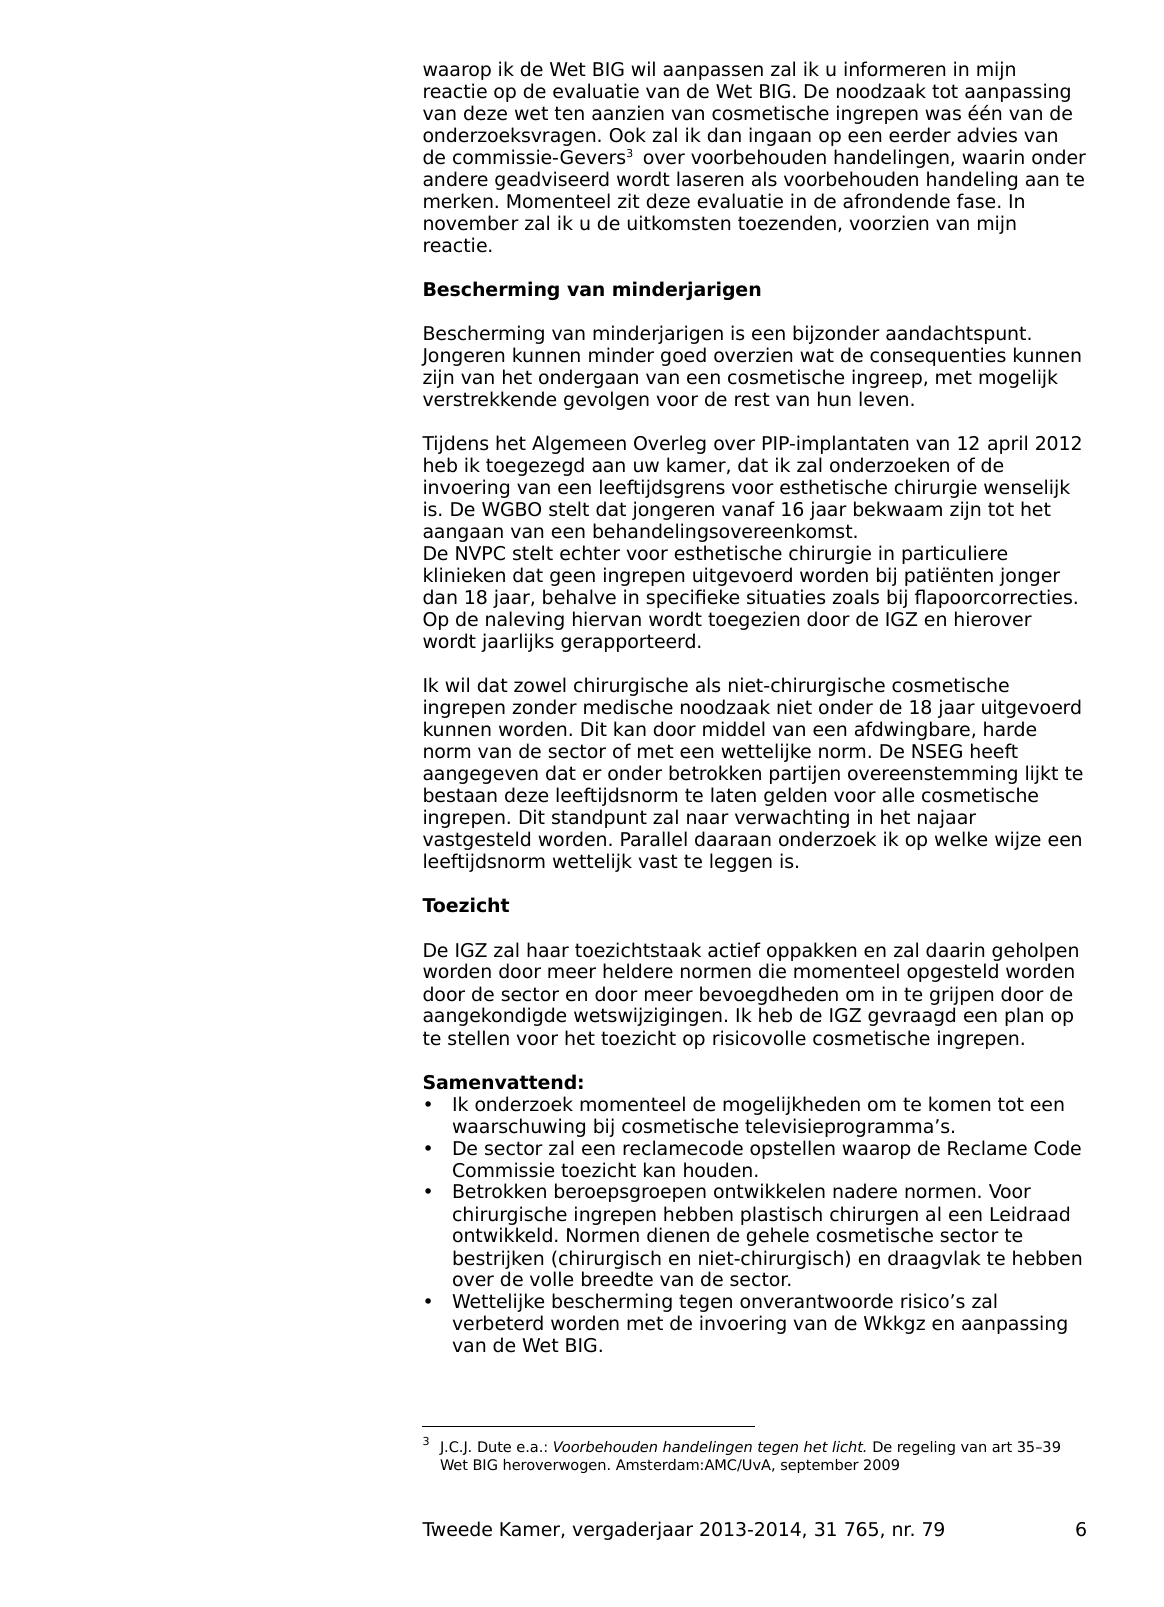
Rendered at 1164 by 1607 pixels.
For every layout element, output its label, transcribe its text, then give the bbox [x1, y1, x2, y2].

text Ik wil dat zowel chirurgische als niet-chirurgische cosmetische ingrepen zonder medische noodzaak niet onder de 18 jaar uitgevoerd kunnen worden. Dit kan door middel van een afdwingbare, harde norm van de sector of met een wettelijke norm. De NSEG heeft aangegeven dat er onder betrokken partijen overeenstemming lijkt te bestaan deze leeftijdsnorm te laten gelden voor alle cosmetische ingrepen. Dit standpunt zal naar verwachting in het najaar vastgesteld worden. Parallel daaraan onderzoek ik op welke wijze een leeftijdsnorm wettelijk vast te leggen is. [422, 675, 1087, 873]
text Bescherming van minderjarigen is een bijzonder aandachtspunt. Jongeren kunnen minder goed overzien wat de consequenties kunnen zijn van het ondergaan van een cosmetische ingreep, met mogelijk verstrekkende gevolgen voor de rest van hun leven. [422, 323, 1087, 411]
text • Wettelijke bescherming tegen onverantwoorde risico’s zal verbeterd worden met de invoering van de Wkkgz en aanpassing van de Wet BIG. [422, 1291, 1087, 1357]
text De IGZ zal haar toezichtstaak actief oppakken en zal daarin geholpen worden door meer heldere normen die momenteel opgesteld worden door de sector en door meer bevoegdheden om in te grijpen door de aangekondigde wetswijzigingen. Ik heb de IGZ gevraagd een plan op te stellen voor het toezicht op risicovolle cosmetische ingrepen. [422, 939, 1087, 1049]
subtitle Toezicht [422, 895, 1087, 917]
text • Betrokken beroepsgroepen ontwikkelen nadere normen. Voor chirurgische ingrepen hebben plastisch chirurgen al een Leidraad ontwikkeld. Normen dienen de gehele cosmetische sector te bestrijken (chirurgisch en niet-chirurgisch) en draagvlak te hebben over de volle breedte van de sector. [422, 1181, 1087, 1291]
text • De sector zal een reclamecode opstellen waarop de Reclame Code Commissie toezicht kan houden. [422, 1137, 1087, 1181]
text Tijdens het Algemeen Overleg over PIP-implantaten van 12 april 2012 heb ik toegezegd aan uw kamer, dat ik zal onderzoeken of de invoering van een leeftijdsgrens voor esthetische chirurgie wenselijk is. De WGBO stelt dat jongeren vanaf 16 jaar bekwaam zijn tot het aangaan van een behandelingsovereenkomst. [422, 433, 1087, 543]
text J.C.J. Dute e.a.: Voorbehouden handelingen tegen het licht. De regeling van art 35–39 Wet BIG heroverwogen. Amsterdam:AMC/UvA, september 2009 [422, 1435, 1087, 1474]
subtitle Samenvattend: [422, 1072, 1087, 1093]
text waarop ik de Wet BIG wil aanpassen zal ik u informeren in mijn reactie op de evaluatie van de Wet BIG. De noodzaak tot aanpassing van deze wet ten aanzien van cosmetische ingrepen was één van de onderzoeksvragen. Ook zal ik dan ingaan op een eerder advies van de commissie-Gevers over voorbehouden handelingen, waarin onder andere geadviseerd wordt laseren als voorbehouden handeling aan te merken. Momenteel zit deze evaluatie in de afrondende fase. In november zal ik u de uitkomsten toezenden, voorzien van mijn reactie. [422, 59, 1087, 257]
text • Ik onderzoek momenteel de mogelijkheden om te komen tot een waarschuwing bij cosmetische televisieprogramma’s. [422, 1093, 1087, 1137]
subtitle Bescherming van minderjarigen [422, 279, 1087, 301]
text De NVPC stelt echter voor esthetische chirurgie in particuliere klinieken dat geen ingrepen uitgevoerd worden bij patiënten jonger dan 18 jaar, behalve in specifieke situaties zoals bij flapoorcorrecties. Op de naleving hiervan wordt toegezien door de IGZ en hierover wordt jaarlijks gerapporteerd. [422, 543, 1087, 653]
